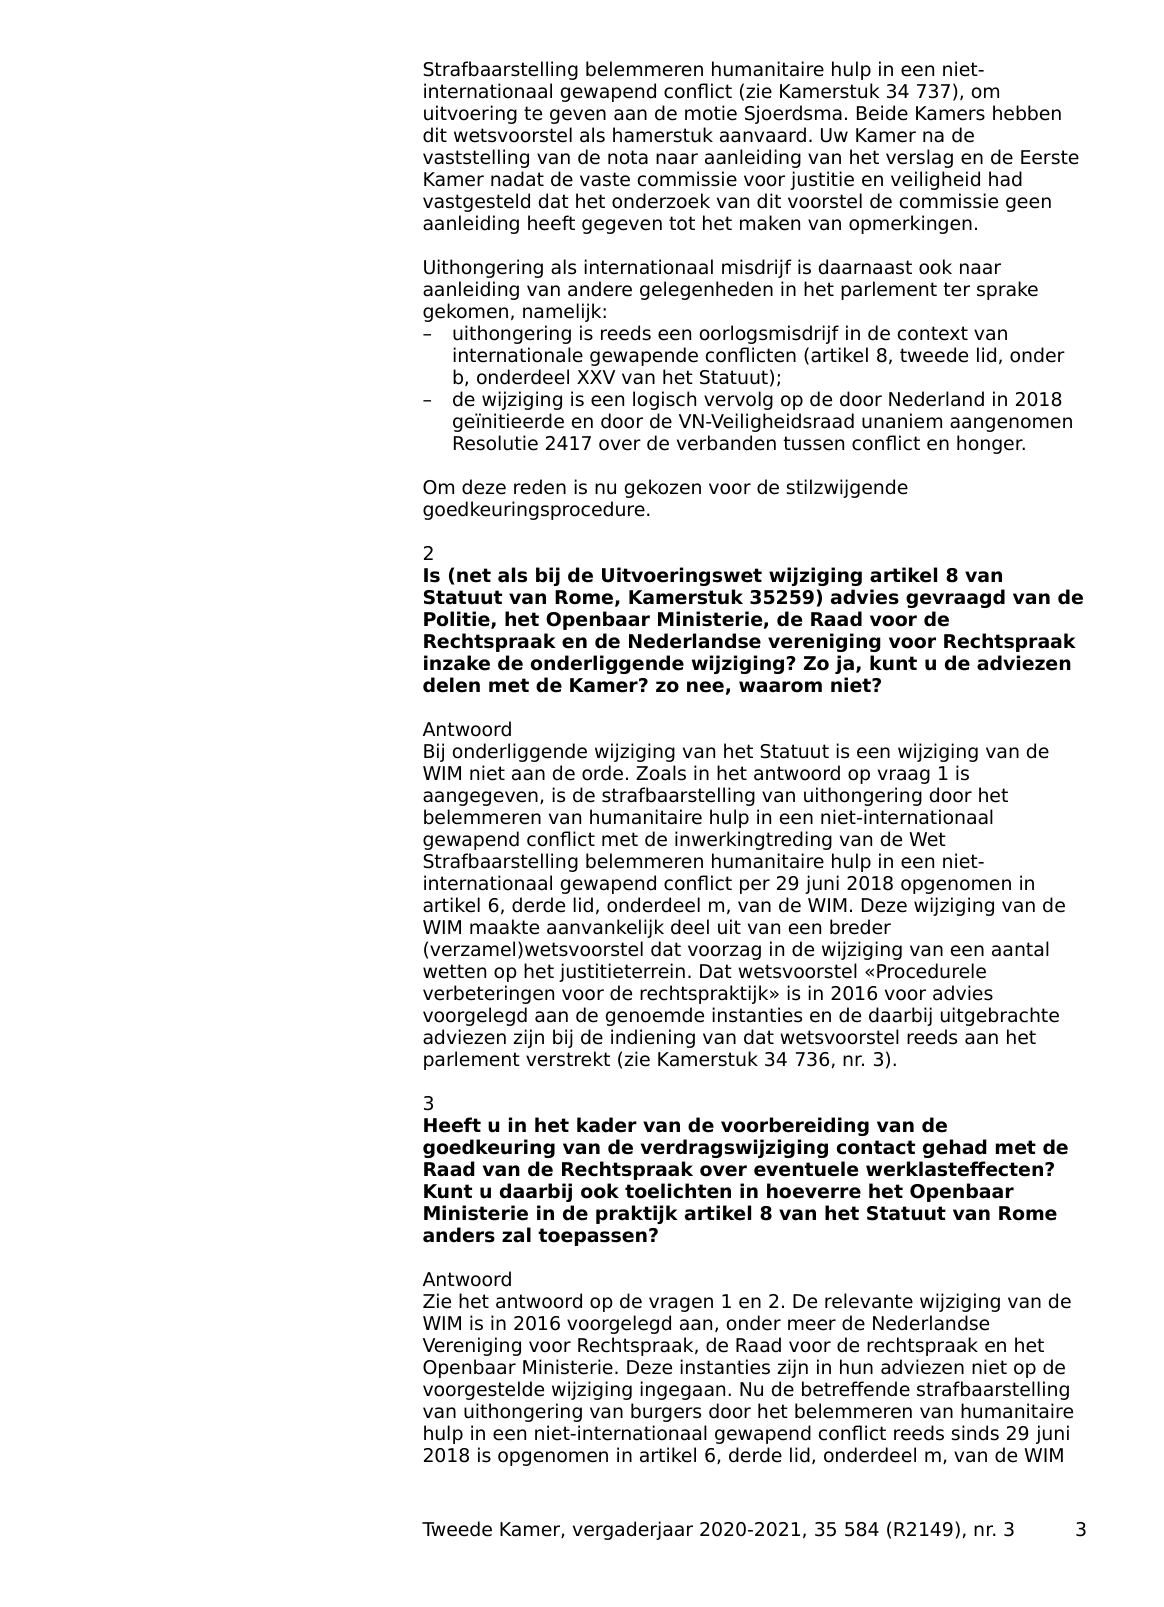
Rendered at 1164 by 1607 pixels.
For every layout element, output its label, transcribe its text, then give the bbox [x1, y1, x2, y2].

text Strafbaarstelling belemmeren humanitaire hulp in een niet-internationaal gewapend conflict (zie Kamerstuk 34 737), om uitvoering te geven aan de motie Sjoerdsma. Beide Kamers hebben dit wetsvoorstel als hamerstuk aanvaard. Uw Kamer na de vaststelling van de nota naar aanleiding van het verslag en de Eerste Kamer nadat de vaste commissie voor justitie en veiligheid had vastgesteld dat het onderzoek van dit voorstel de commissie geen aanleiding heeft gegeven tot het maken van opmerkingen. [422, 59, 1087, 235]
text Uithongering als internationaal misdrijf is daarnaast ook naar aanleiding van andere gelegenheden in het parlement ter sprake gekomen, namelijk: [422, 257, 1087, 323]
text 3 [422, 1093, 1087, 1115]
text Bij onderliggende wijziging van het Statuut is een wijziging van de WIM niet aan de orde. Zoals in het antwoord op vraag 1 is aangegeven, is de strafbaarstelling van uithongering door het belemmeren van humanitaire hulp in een niet-internationaal gewapend conflict met de inwerkingtreding van de Wet Strafbaarstelling belemmeren humanitaire hulp in een niet-internationaal gewapend conflict per 29 juni 2018 opgenomen in artikel 6, derde lid, onderdeel m, van de WIM. Deze wijziging van de WIM maakte aanvankelijk deel uit van een breder (verzamel)wetsvoorstel dat voorzag in de wijziging van een aantal wetten op het justitieterrein. Dat wetsvoorstel «Procedurele verbeteringen voor de rechtspraktijk» is in 2016 voor advies voorgelegd aan de genoemde instanties en de daarbij uitgebrachte adviezen zijn bij de indiening van dat wetsvoorstel reeds aan het parlement verstrekt (zie Kamerstuk 34 736, nr. 3). [422, 741, 1087, 1071]
text Heeft u in het kader van de voorbereiding van de goedkeuring van de verdragswijziging contact gehad met de Raad van de Rechtspraak over eventuele werklasteffecten? Kunt u daarbij ook toelichten in hoeverre het Openbaar Ministerie in de praktijk artikel 8 van het Statuut van Rome anders zal toepassen? [422, 1115, 1087, 1247]
text Antwoord [422, 719, 1087, 741]
text 2 [422, 543, 1087, 565]
text Is (net als bij de Uitvoeringswet wijziging artikel 8 van Statuut van Rome, Kamerstuk 35259) advies gevraagd van de Politie, het Openbaar Ministerie, de Raad voor de Rechtspraak en de Nederlandse vereniging voor Rechtspraak inzake de onderliggende wijziging? Zo ja, kunt u de adviezen delen met de Kamer? zo nee, waarom niet? [422, 565, 1087, 697]
text Antwoord [422, 1269, 1087, 1291]
text – uithongering is reeds een oorlogsmisdrijf in de context van internationale gewapende conflicten (artikel 8, tweede lid, onder b, onderdeel XXV van het Statuut); [422, 323, 1087, 389]
text Om deze reden is nu gekozen voor de stilzwijgende goedkeuringsprocedure. [422, 477, 1087, 521]
text – de wijziging is een logisch vervolg op de door Nederland in 2018 geïnitieerde en door de VN-Veiligheidsraad unaniem aangenomen Resolutie 2417 over de verbanden tussen conflict en honger. [422, 389, 1087, 455]
text Zie het antwoord op de vragen 1 en 2. De relevante wijziging van de WIM is in 2016 voorgelegd aan, onder meer de Nederlandse Vereniging voor Rechtspraak, de Raad voor de rechtspraak en het Openbaar Ministerie. Deze instanties zijn in hun adviezen niet op de voorgestelde wijziging ingegaan. Nu de betreffende strafbaarstelling van uithongering van burgers door het belemmeren van humanitaire hulp in een niet-internationaal gewapend conflict reeds sinds 29 juni 2018 is opgenomen in artikel 6, derde lid, onderdeel m, van de WIM [422, 1291, 1087, 1467]
